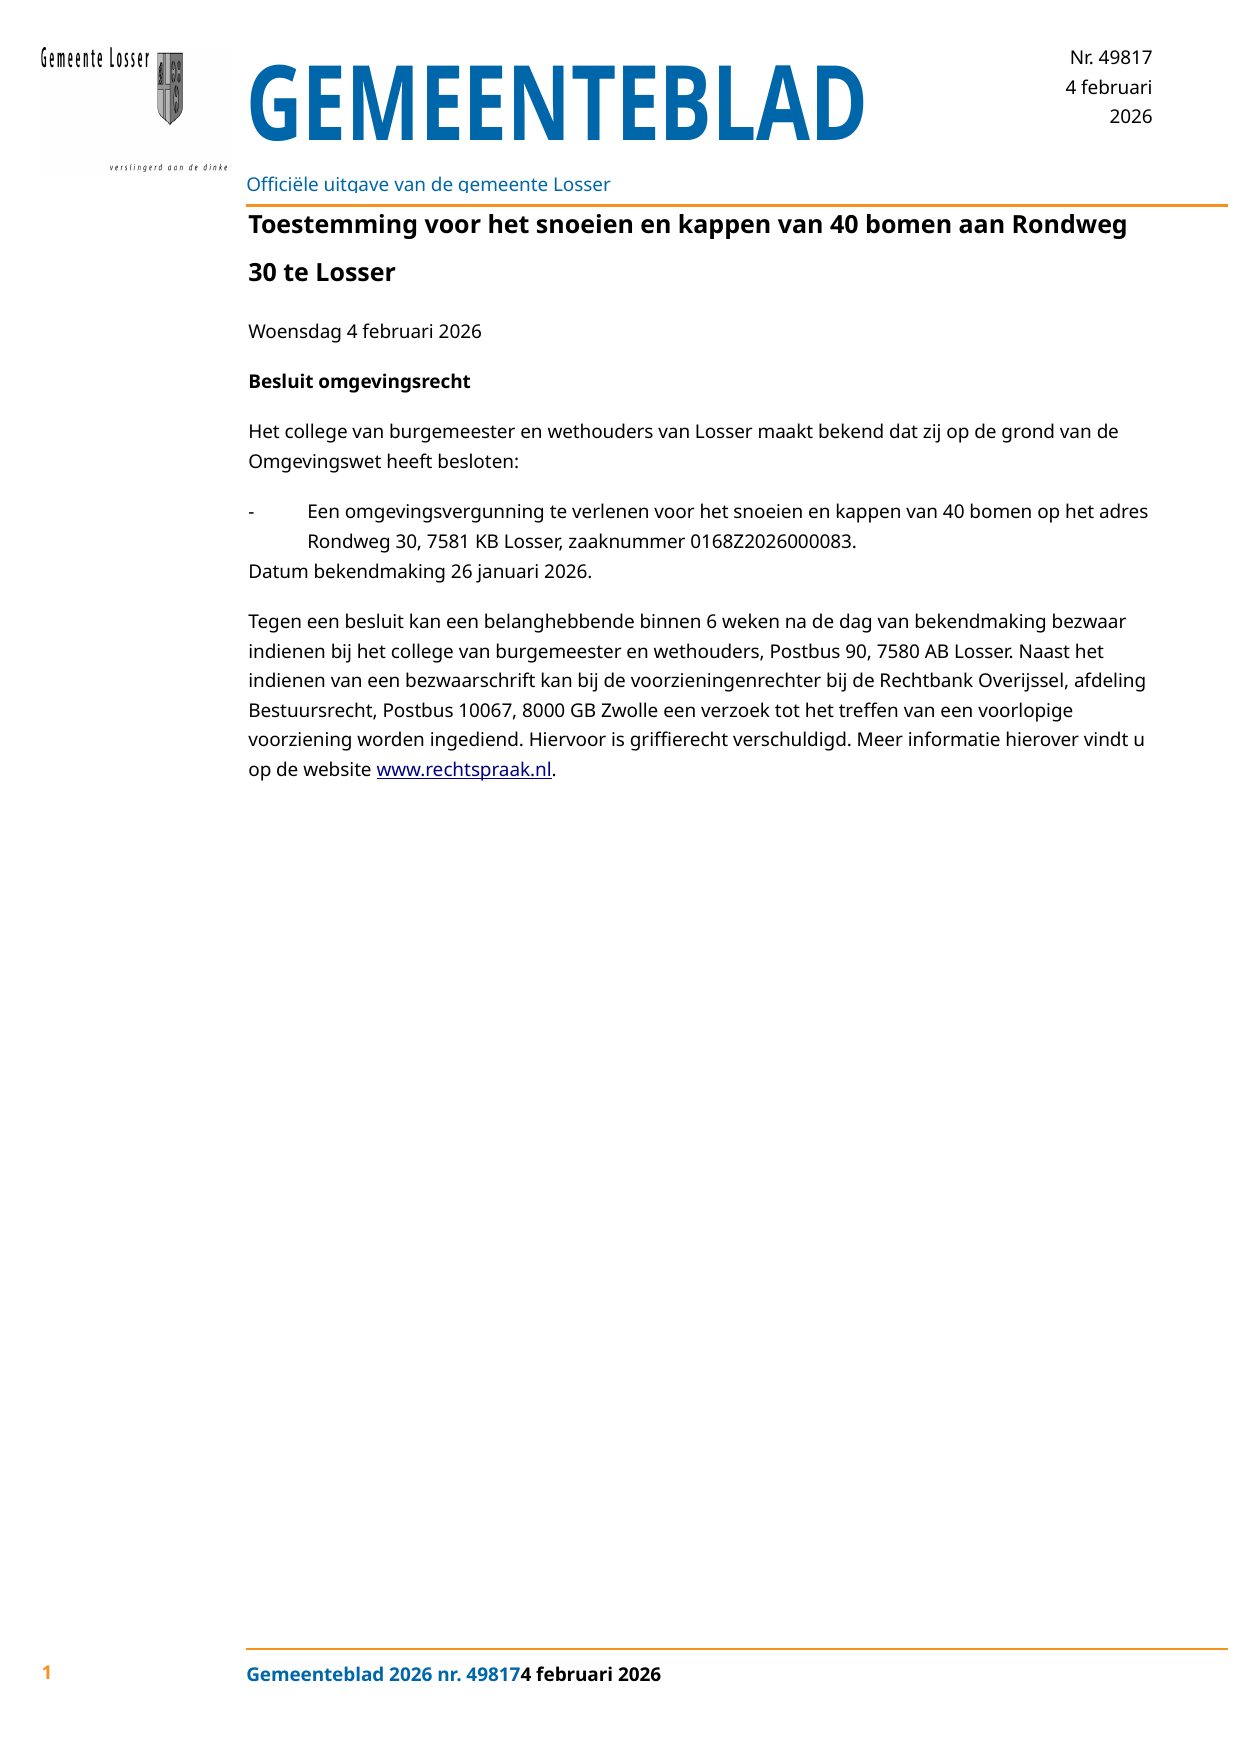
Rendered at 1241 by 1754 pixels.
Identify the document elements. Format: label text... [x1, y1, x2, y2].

picture [41, 47, 231, 172]
text Besluit omgevingsrecht [248, 368, 1152, 394]
text Toestemming voor het snoeien en kappen van 40 bomen aan Rondweg 30 te Losser [248, 207, 1152, 288]
list Een omgevingsvergunning te verlenen voor het snoeien en kappen van 40 bomen op het adres Rondweg 30, 7581 KB Losser, zaaknummer 0168Z2026000083. [248, 499, 1152, 554]
text Datum bekendmaking 26 januari 2026. [248, 558, 1152, 584]
text Woensdag 4 februari 2026 [248, 318, 1152, 344]
text Het college van burgemeester en wethouders van Losser maakt bekend dat zij op de grond van de Omgevingswet heeft besloten: [248, 419, 1152, 474]
text Tegen een besluit kan een belanghebbende binnen 6 weken na de dag van bekendmaking bezwaar indienen bij het college van burgemeester en wethouders, Postbus 90, 7580 AB Losser. Naast het indienen van een bezwaarschrift kan bij de voorzieningenrechter bij de Rechtbank Overijssel, afdeling Bestuursrecht, Postbus 10067, 8000 GB Zwolle een verzoek tot het treffen van een voorlopige voorziening worden ingediend. Hiervoor is griffierecht verschuldigd. Meer informatie hierover vindt u op de website www.rechtspraak.nl. [248, 608, 1152, 782]
